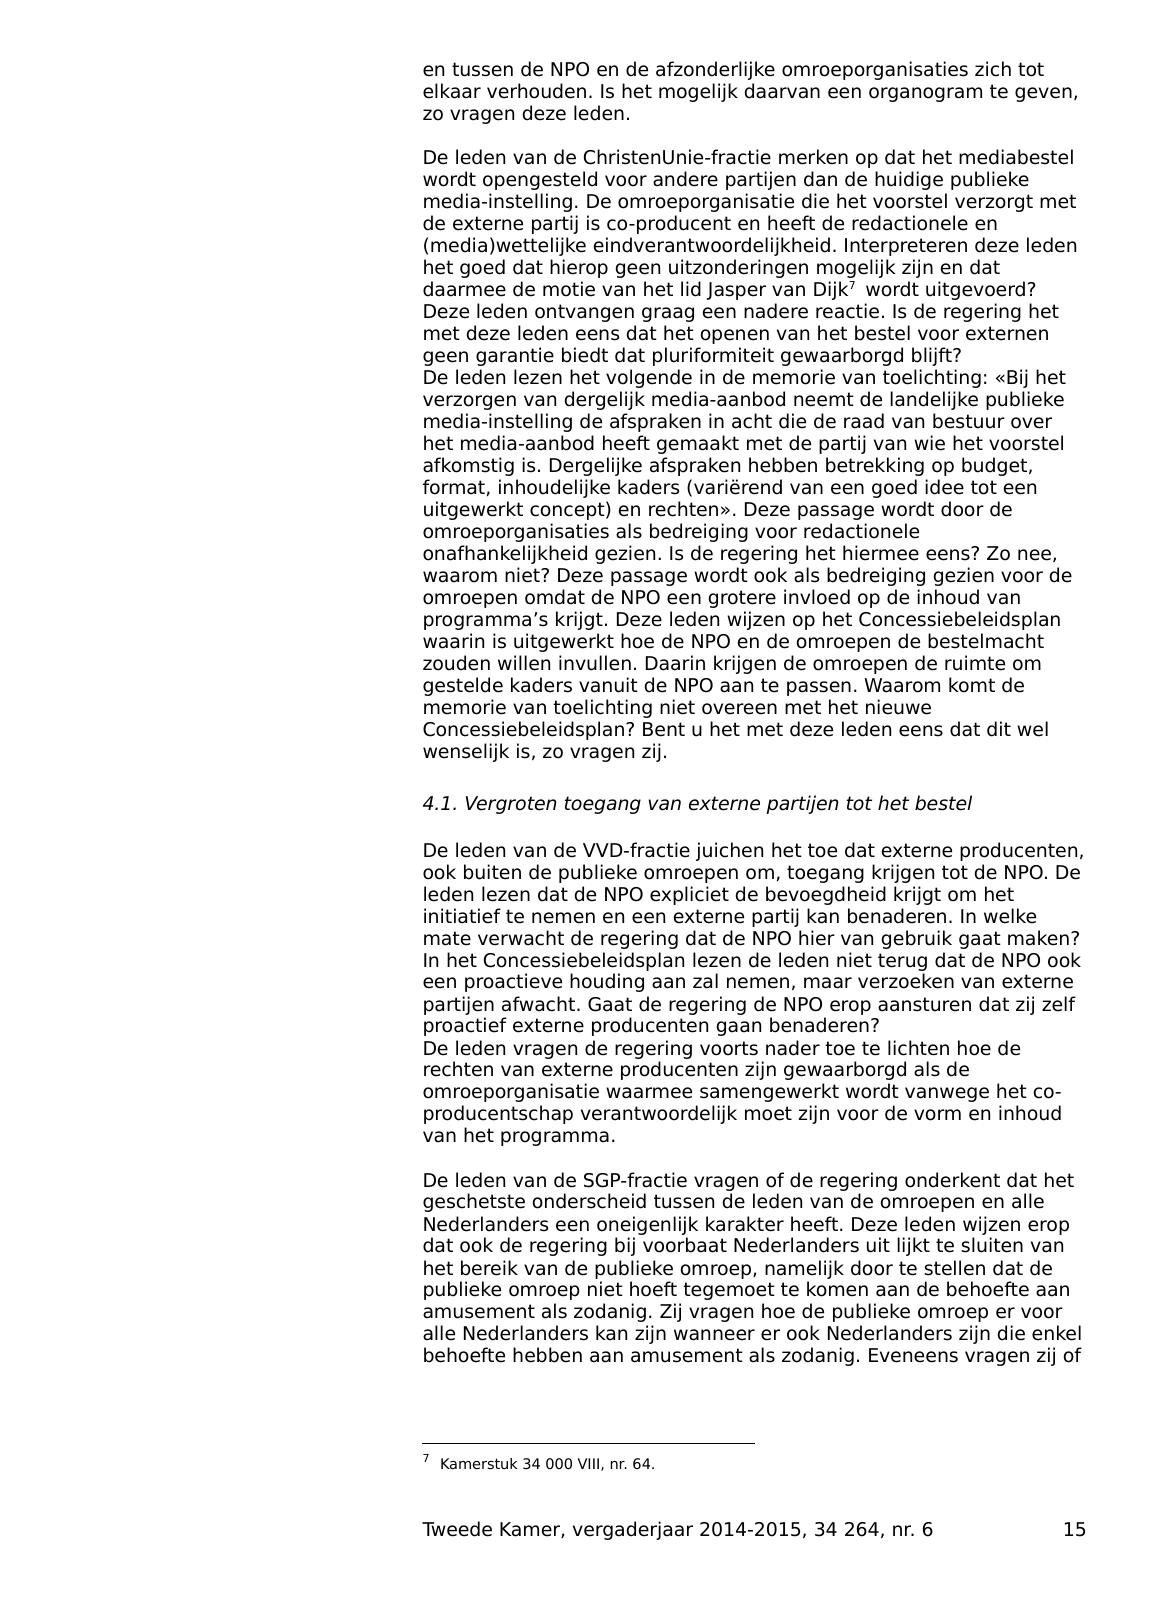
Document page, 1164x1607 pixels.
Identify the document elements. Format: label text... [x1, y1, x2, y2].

text De leden van de SGP-fractie vragen of de regering onderkent dat het geschetste onderscheid tussen de leden van de omroepen en alle Nederlanders een oneigenlijk karakter heeft. Deze leden wijzen erop dat ook de regering bij voorbaat Nederlanders uit lijkt te sluiten van het bereik van de publieke omroep, namelijk door te stellen dat de publieke omroep niet hoeft tegemoet te komen aan de behoefte aan amusement als zodanig. Zij vragen hoe de publieke omroep er voor alle Nederlanders kan zijn wanneer er ook Nederlanders zijn die enkel behoefte hebben aan amusement als zodanig. Eveneens vragen zij of [422, 1169, 1087, 1367]
text De leden van de ChristenUnie-fractie merken op dat het mediabestel wordt opengesteld voor andere partijen dan de huidige publieke media-instelling. De omroeporganisatie die het voorstel verzorgt met de externe partij is co-producent en heeft de redactionele en (media)wettelijke eindverantwoordelijkheid. Interpreteren deze leden het goed dat hierop geen uitzonderingen mogelijk zijn en dat daarmee de motie van het lid Jasper van Dijk wordt uitgevoerd? Deze leden ontvangen graag een nadere reactie. Is de regering het met deze leden eens dat het openen van het bestel voor externen geen garantie biedt dat pluriformiteit gewaarborgd blijft? [422, 147, 1087, 367]
text De leden lezen het volgende in de memorie van toelichting: «Bij het verzorgen van dergelijk media-aanbod neemt de landelijke publieke media-instelling de afspraken in acht die de raad van bestuur over het media-aanbod heeft gemaakt met de partij van wie het voorstel afkomstig is. Dergelijke afspraken hebben betrekking op budget, format, inhoudelijke kaders (variërend van een goed idee tot een uitgewerkt concept) en rechten». Deze passage wordt door de omroeporganisaties als bedreiging voor redactionele onafhankelijkheid gezien. Is de regering het hiermee eens? Zo nee, waarom niet? Deze passage wordt ook als bedreiging gezien voor de omroepen omdat de NPO een grotere invloed op de inhoud van programma’s krijgt. Deze leden wijzen op het Concessiebeleidsplan waarin is uitgewerkt hoe de NPO en de omroepen de bestelmacht zouden willen invullen. Daarin krijgen de omroepen de ruimte om gestelde kaders vanuit de NPO aan te passen. Waarom komt de memorie van toelichting niet overeen met het nieuwe Concessiebeleidsplan? Bent u het met deze leden eens dat dit wel wenselijk is, zo vragen zij. [422, 367, 1087, 763]
text De leden vragen de regering voorts nader toe te lichten hoe de rechten van externe producenten zijn gewaarborgd als de omroeporganisatie waarmee samengewerkt wordt vanwege het co-producentschap verantwoordelijk moet zijn voor de vorm en inhoud van het programma. [422, 1037, 1087, 1147]
subtitle 4.1. Vergroten toegang van externe partijen tot het bestel [422, 793, 1087, 814]
text Kamerstuk 34 000 VIII, nr. 64. [422, 1452, 1087, 1474]
text en tussen de NPO en de afzonderlijke omroeporganisaties zich tot elkaar verhouden. Is het mogelijk daarvan een organogram te geven, zo vragen deze leden. [422, 59, 1087, 125]
text De leden van de VVD-fractie juichen het toe dat externe producenten, ook buiten de publieke omroepen om, toegang krijgen tot de NPO. De leden lezen dat de NPO expliciet de bevoegdheid krijgt om het initiatief te nemen en een externe partij kan benaderen. In welke mate verwacht de regering dat de NPO hier van gebruik gaat maken? In het Concessiebeleidsplan lezen de leden niet terug dat de NPO ook een proactieve houding aan zal nemen, maar verzoeken van externe partijen afwacht. Gaat de regering de NPO erop aansturen dat zij zelf proactief externe producenten gaan benaderen? [422, 839, 1087, 1037]
